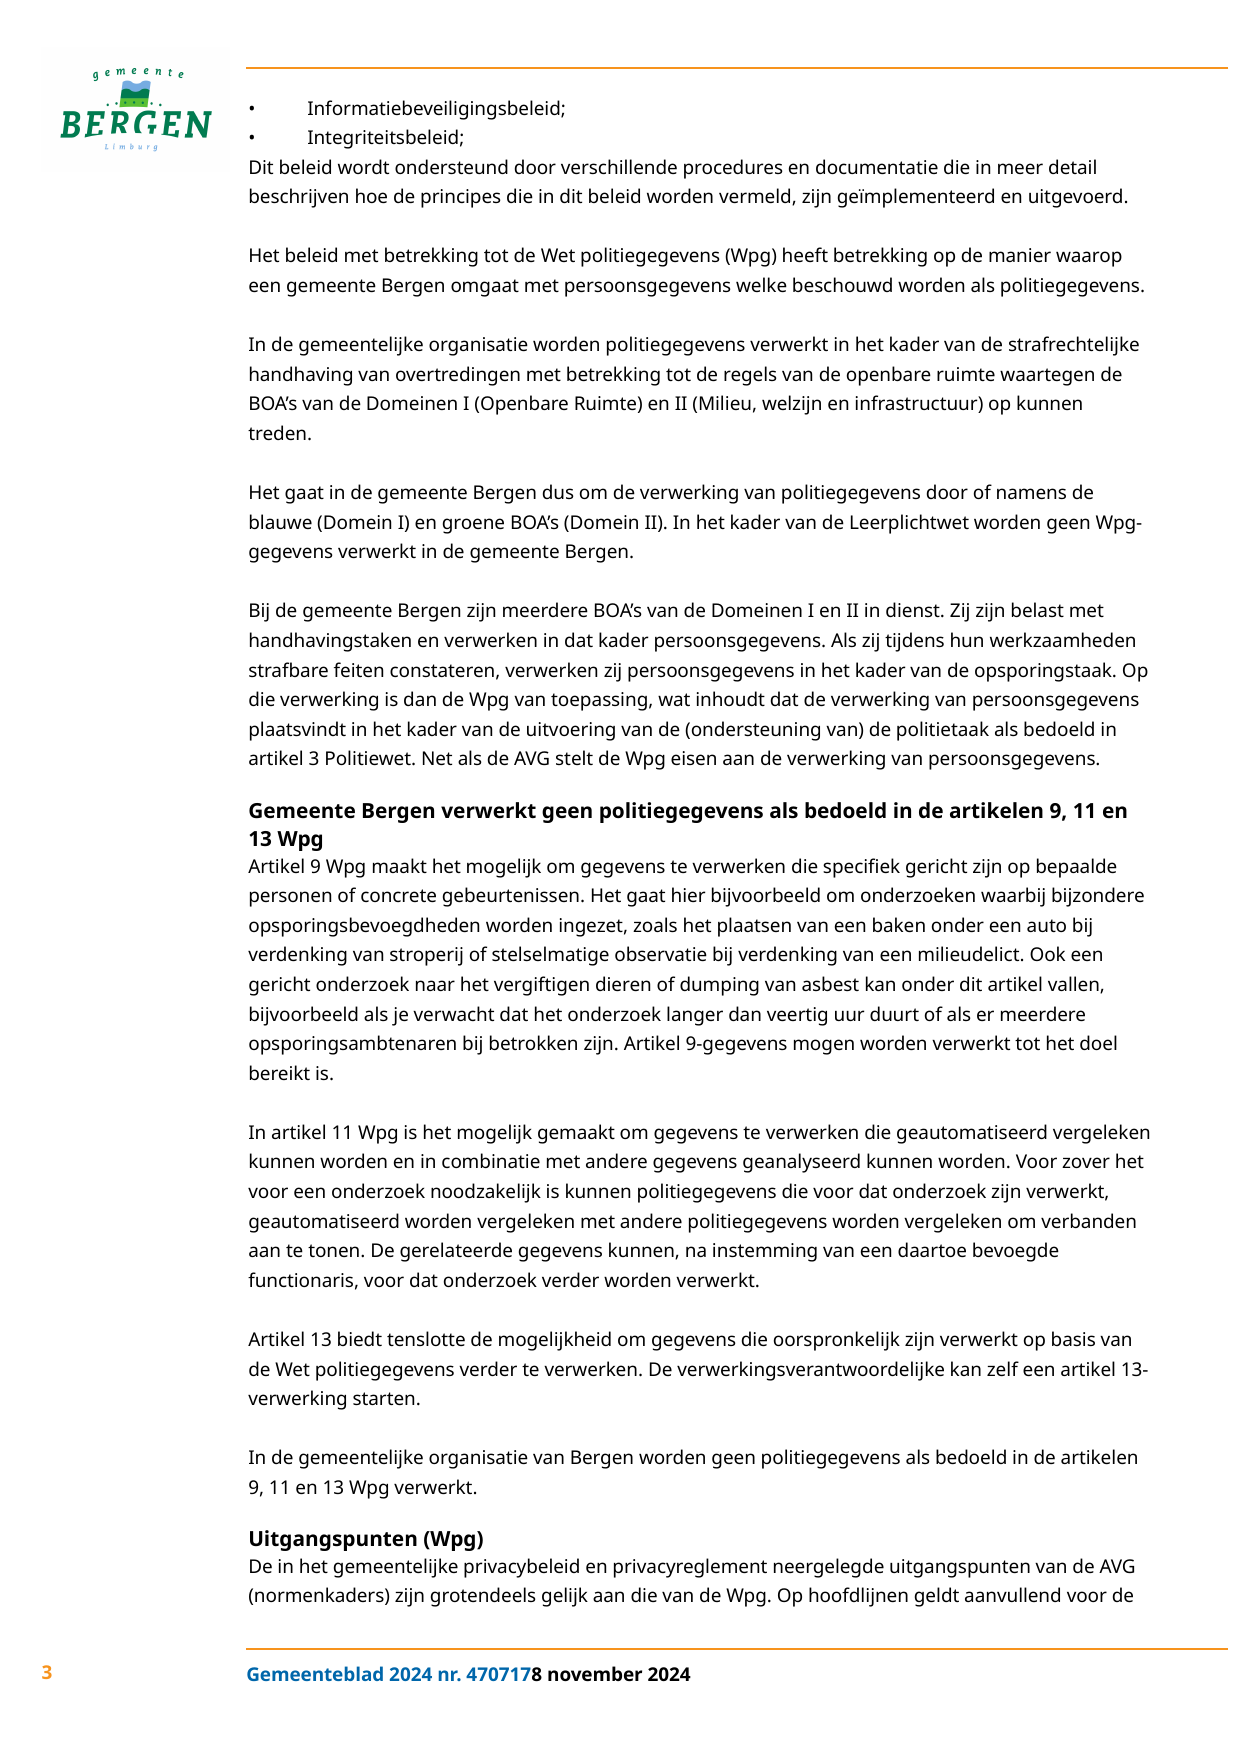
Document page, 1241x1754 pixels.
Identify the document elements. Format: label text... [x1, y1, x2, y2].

text In de gemeentelijke organisatie worden politiegegevens verwerkt in het kader van de strafrechtelijke handhaving van overtredingen met betrekking tot de regels van de openbare ruimte waartegen de BOA’s van de Domeinen I (Openbare Ruimte) en II (Milieu, welzijn en infrastructuur) op kunnen treden. [248, 331, 1152, 446]
text Gemeente Bergen verwerkt geen politiegegevens als bedoeld in de artikelen 9, 11 en 13 Wpg [248, 796, 1152, 853]
text Het gaat in de gemeente Bergen dus om de verwerking van politiegegevens door of namens de blauwe (Domein I) en groene BOA’s (Domein II). In het kader van de Leerplichtwet worden geen Wpg-gegevens verwerkt in de gemeente Bergen. [248, 479, 1152, 564]
text Artikel 13 biedt tenslotte de mogelijkheid om gegevens die oorspronkelijk zijn verwerkt op basis van de Wet politiegegevens verder te verwerken. De verwerkingsverantwoordelijke kan zelf een artikel 13-verwerking starten. [248, 1326, 1152, 1411]
list Integriteitsbeleid; [248, 124, 1152, 150]
text Het beleid met betrekking tot de Wet politiegegevens (Wpg) heeft betrekking op de manier waarop een gemeente Bergen omgaat met persoonsgegevens welke beschouwd worden als politiegegevens. [248, 243, 1152, 298]
list Informatiebeveiligingsbeleid; [248, 95, 1152, 121]
text Dit beleid wordt ondersteund door verschillende procedures en documentatie die in meer detail beschrijven hoe de principes die in dit beleid worden vermeld, zijn geïmplementeerd en uitgevoerd. [248, 154, 1152, 209]
text In de gemeentelijke organisatie van Bergen worden geen politiegegevens als bedoeld in de artikelen 9, 11 en 13 Wpg verwerkt. [248, 1444, 1152, 1500]
text In artikel 11 Wpg is het mogelijk gemaakt om gegevens te verwerken die geautomatiseerd vergeleken kunnen worden en in combinatie met andere gegevens geanalyseerd kunnen worden. Voor zover het voor een onderzoek noodzakelijk is kunnen politiegegevens die voor dat onderzoek zijn verwerkt, geautomatiseerd worden vergeleken met andere politiegegevens worden vergeleken om verbanden aan te tonen. De gerelateerde gegevens kunnen, na instemming van een daartoe bevoegde functionaris, voor dat onderzoek verder worden verwerkt. [248, 1119, 1152, 1293]
text Uitgangspunten (Wpg) [248, 1524, 1152, 1553]
text Artikel 9 Wpg maakt het mogelijk om gegevens te verwerken die specifiek gericht zijn op bepaalde personen of concrete gebeurtenissen. Het gaat hier bijvoorbeeld om onderzoeken waarbij bijzondere opsporingsbevoegdheden worden ingezet, zoals het plaatsen van een baken onder een auto bij verdenking van stroperij of stelselmatige observatie bij verdenking van een milieudelict. Ook een gericht onderzoek naar het vergiftigen dieren of dumping van asbest kan onder dit artikel vallen, bijvoorbeeld als je verwacht dat het onderzoek langer dan veertig uur duurt of als er meerdere opsporingsambtenaren bij betrokken zijn. Artikel 9-gegevens mogen worden verwerkt tot het doel bereikt is. [248, 853, 1152, 1086]
text Bij de gemeente Bergen zijn meerdere BOA’s van de Domeinen I en II in dienst. Zij zijn belast met handhavingstaken en verwerken in dat kader persoonsgegevens. Als zij tijdens hun werkzaamheden strafbare feiten constateren, verwerken zij persoonsgegevens in het kader van de opsporingstaak. Op die verwerking is dan de Wpg van toepassing, wat inhoudt dat de verwerking van persoonsgegevens plaatsvindt in het kader van de uitvoering van de (ondersteuning van) de politietaak als bedoeld in artikel 3 Politiewet. Net als de AVG stelt de Wpg eisen aan de verwerking van persoonsgegevens. [248, 598, 1152, 771]
text De in het gemeentelijke privacybeleid en privacyreglement neergelegde uitgangspunten van de AVG (normenkaders) zijn grotendeels gelijk aan die van de Wpg. Op hoofdlijnen geldt aanvullend voor de [248, 1553, 1152, 1608]
picture [41, 47, 231, 172]
